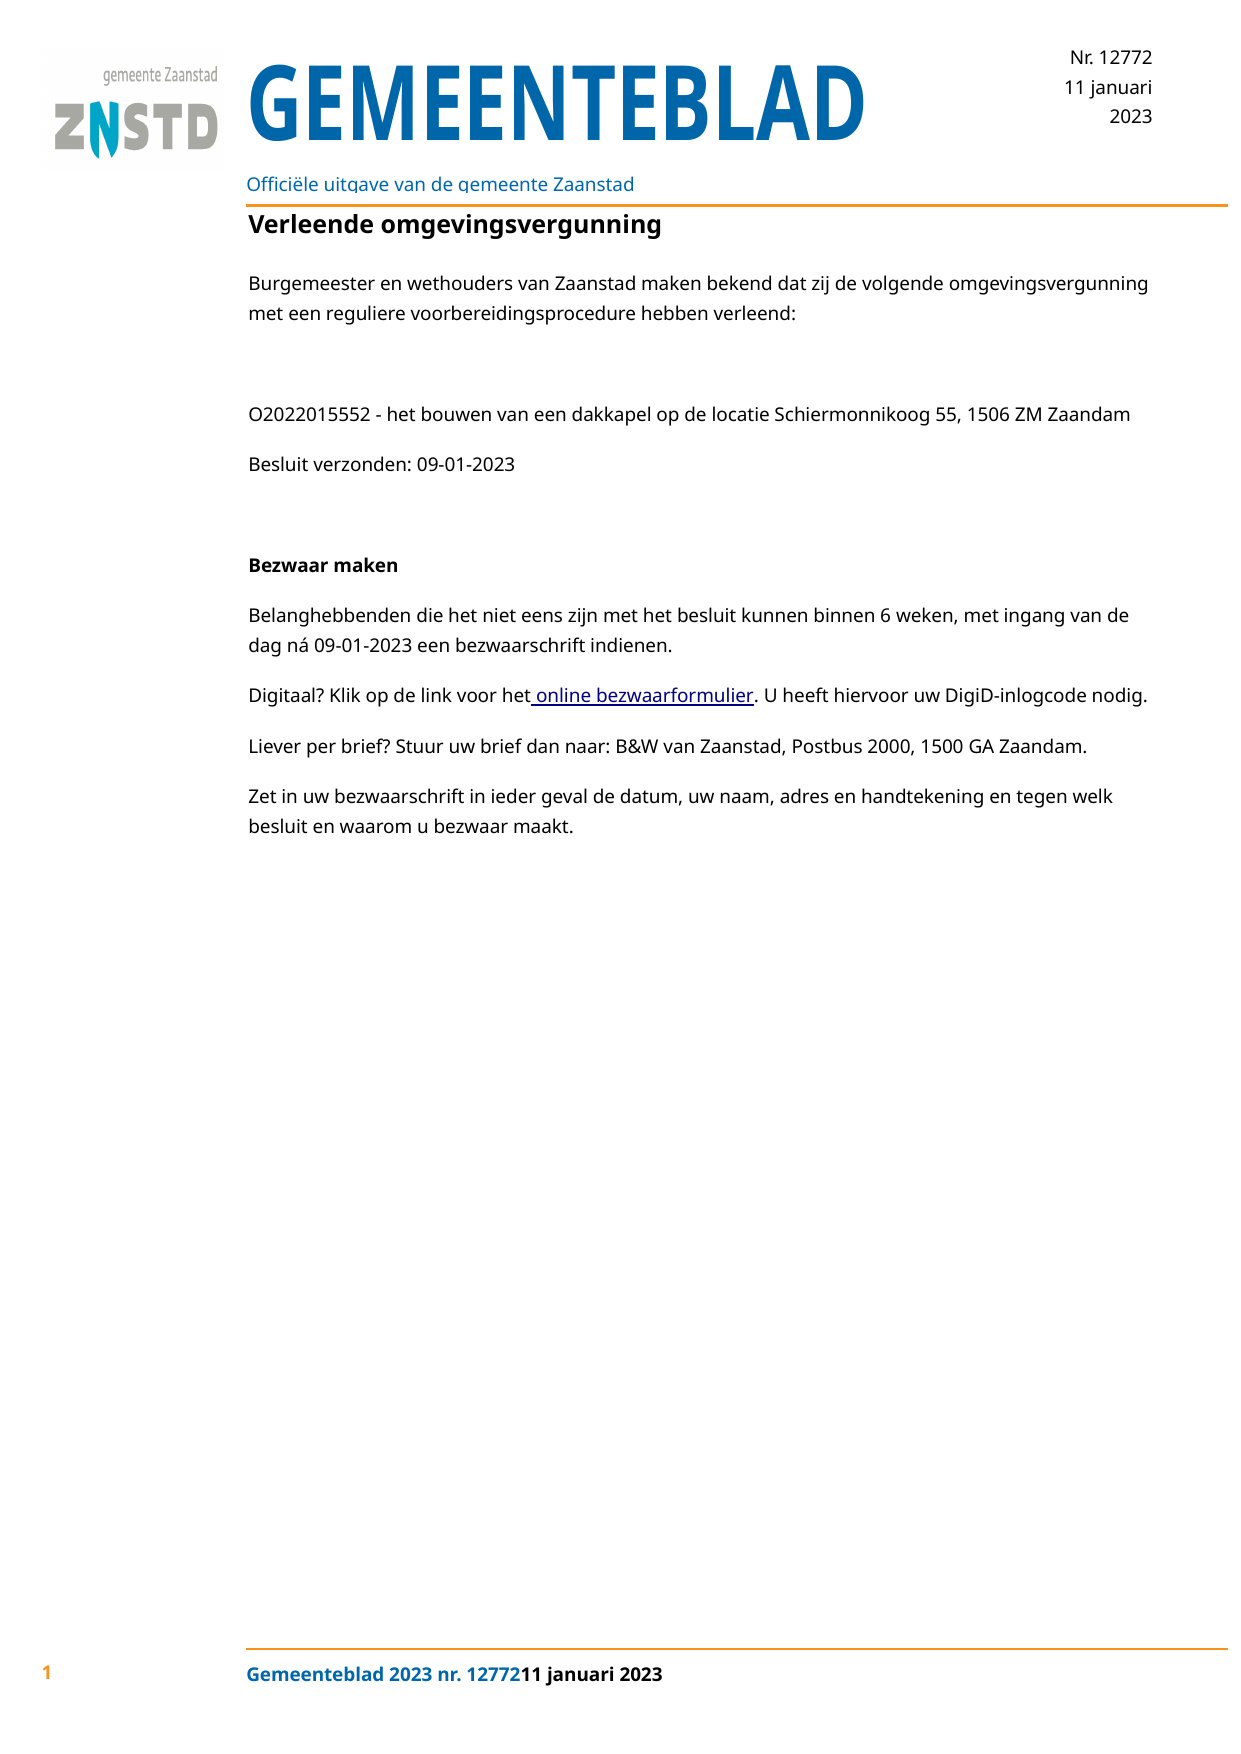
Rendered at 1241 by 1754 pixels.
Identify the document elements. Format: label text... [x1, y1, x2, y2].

text Besluit verzonden: 09-01-2023 [248, 451, 1152, 477]
text Zet in uw bezwaarschrift in ieder geval de datum, uw naam, adres en handtekening en tegen welk besluit en waarom u bezwaar maakt. [248, 783, 1152, 838]
text Bezwaar maken [248, 552, 1152, 578]
text Liever per brief? Stuur uw brief dan naar: B&W van Zaanstad, Postbus 2000, 1500 GA Zaandam. [248, 733, 1152, 758]
picture [41, 47, 231, 172]
text Burgemeester en wethouders van Zaanstad maken bekend dat zij de volgende omgevingsvergunning met een reguliere voorbereidingsprocedure hebben verleend: [248, 270, 1152, 326]
text O2022015552 - het bouwen van een dakkapel op de locatie Schiermonnikoog 55, 1506 ZM Zaandam [248, 401, 1152, 426]
text Digitaal? Klik op de link voor het online bezwaarformulier. U heeft hiervoor uw DigiD-inlogcode nodig. [248, 682, 1152, 708]
text Belanghebbenden die het niet eens zijn met het besluit kunnen binnen 6 weken, met ingang van de dag ná 09-01-2023 een bezwaarschrift indienen. [248, 602, 1152, 658]
text Verleende omgevingsvergunning [248, 207, 1152, 241]
